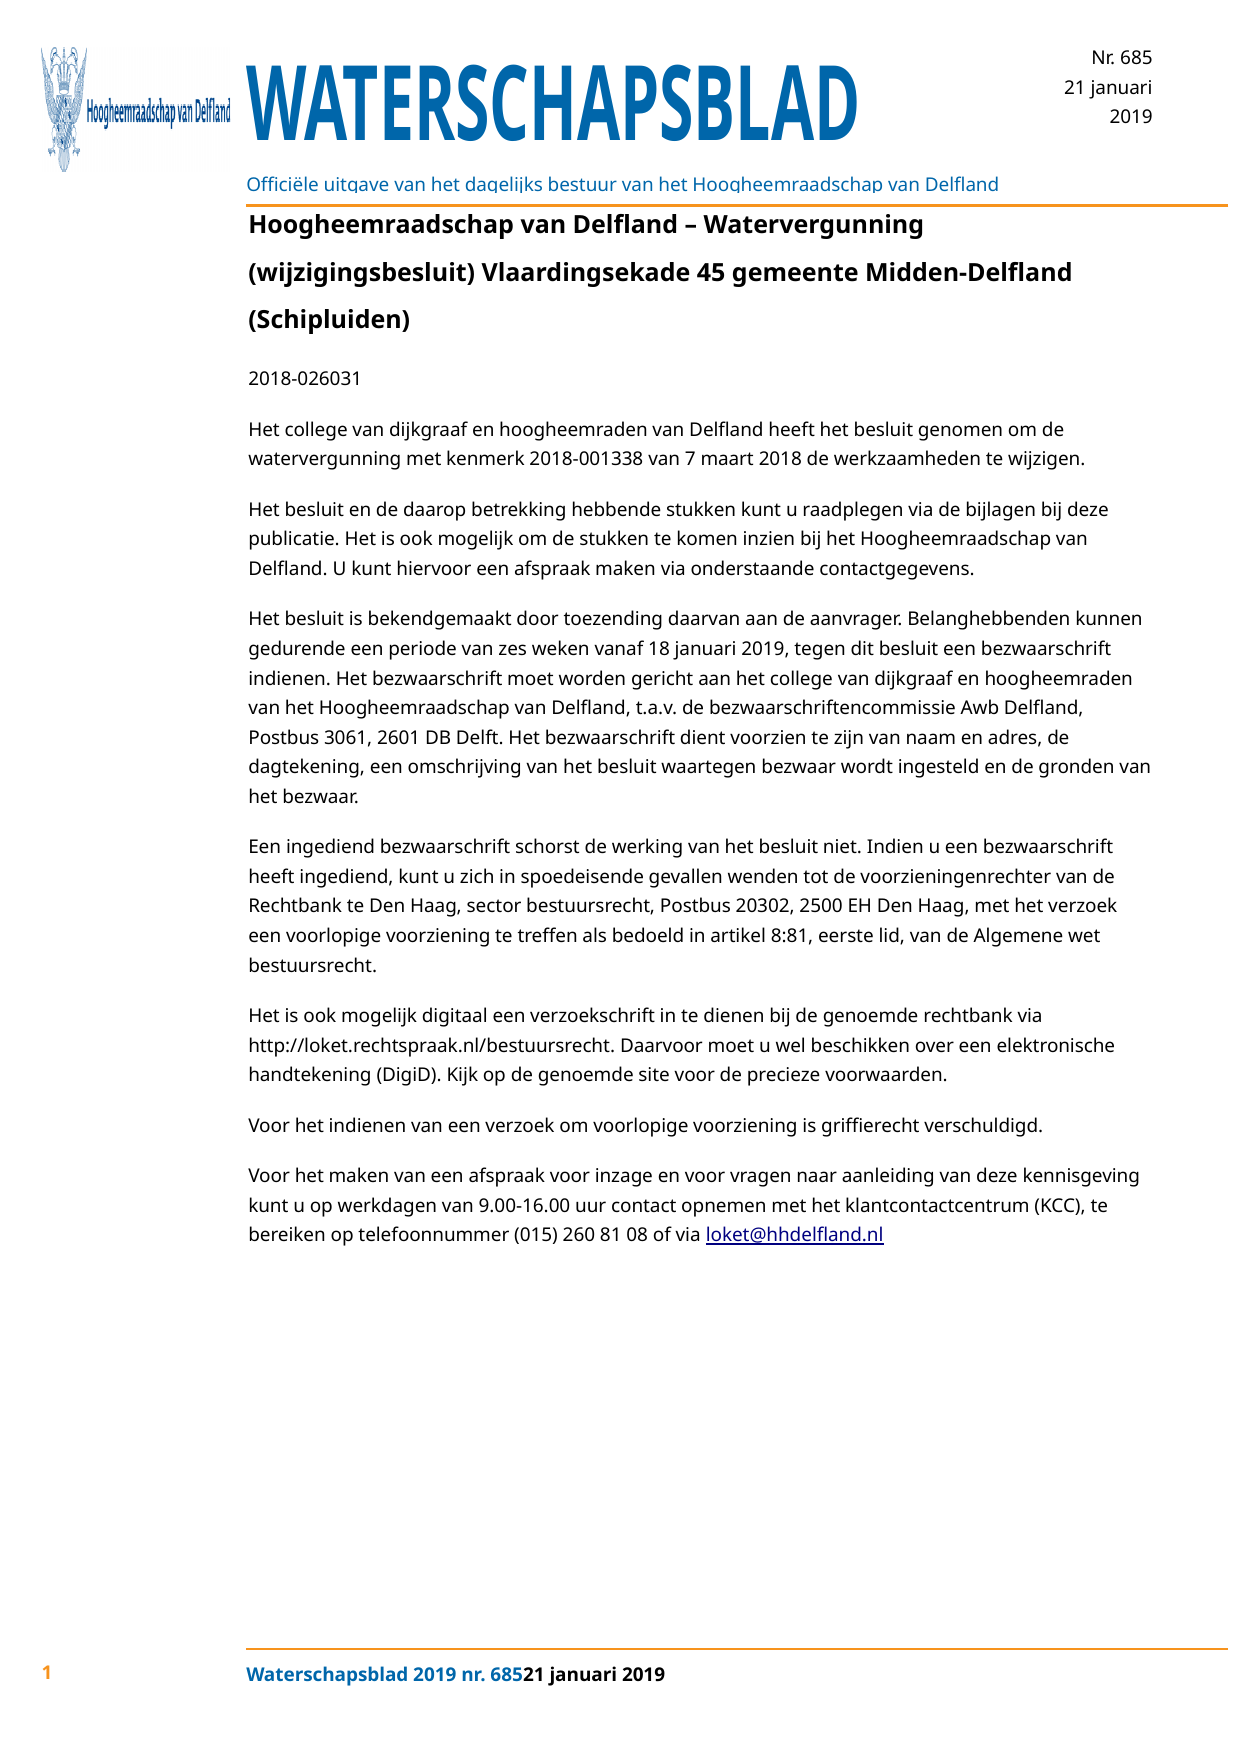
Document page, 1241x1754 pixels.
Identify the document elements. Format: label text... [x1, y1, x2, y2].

text Een ingediend bezwaarschrift schorst de werking van het besluit niet. Indien u een bezwaarschrift heeft ingediend, kunt u zich in spoedeisende gevallen wenden tot de voorzieningenrechter van de Rechtbank te Den Haag, sector bestuursrecht, Postbus 20302, 2500 EH Den Haag, met het verzoek een voorlopige voorziening te treffen als bedoeld in artikel 8:81, eerste lid, van de Algemene wet bestuursrecht. [248, 833, 1152, 977]
text Het besluit is bekendgemaakt door toezending daarvan aan de aanvrager. Belanghebbenden kunnen gedurende een periode van zes weken vanaf 18 januari 2019, tegen dit besluit een bezwaarschrift indienen. Het bezwaarschrift moet worden gericht aan het college van dijkgraaf en hoogheemraden van het Hoogheemraadschap van Delfland, t.a.v. de bezwaarschriftencommissie Awb Delfland, Postbus 3061, 2601 DB Delft. Het bezwaarschrift dient voorzien te zijn van naam en adres, de dagtekening, een omschrijving van het besluit waartegen bezwaar wordt ingesteld en de gronden van het bezwaar. [248, 606, 1152, 809]
text Hoogheemraadschap van Delfland – Watervergunning (wijzigingsbesluit) Vlaardingsekade 45 gemeente Midden-Delfland (Schipluiden) [248, 207, 1152, 336]
text Het besluit en de daarop betrekking hebbende stukken kunt u raadplegen via de bijlagen bij deze publicatie. Het is ook mogelijk om de stukken te komen inzien bij het Hoogheemraadschap van Delfland. U kunt hiervoor een afspraak maken via onderstaande contactgegevens. [248, 496, 1152, 581]
text Voor het indienen van een verzoek om voorlopige voorziening is griffierecht verschuldigd. [248, 1112, 1152, 1137]
picture [41, 47, 231, 172]
text Het is ook mogelijk digitaal een verzoekschrift in te dienen bij de genoemde rechtbank via http://loket.rechtspraak.nl/bestuursrecht. Daarvoor moet u wel beschikken over een elektronische handtekening (DigiD). Kijk op de genoemde site voor de precieze voorwaarden. [248, 1002, 1152, 1087]
text Voor het maken van een afspraak voor inzage en voor vragen naar aanleiding van deze kennisgeving kunt u op werkdagen van 9.00-16.00 uur contact opnemen met het klantcontactcentrum (KCC), te bereiken op telefoonnummer (015) 260 81 08 of via loket@hhdelfland.nl [248, 1162, 1152, 1247]
text 2018-026031 [248, 366, 1152, 391]
text Het college van dijkgraaf en hoogheemraden van Delfland heeft het besluit genomen om de watervergunning met kenmerk 2018-001338 van 7 maart 2018 de werkzaamheden te wijzigen. [248, 416, 1152, 471]
